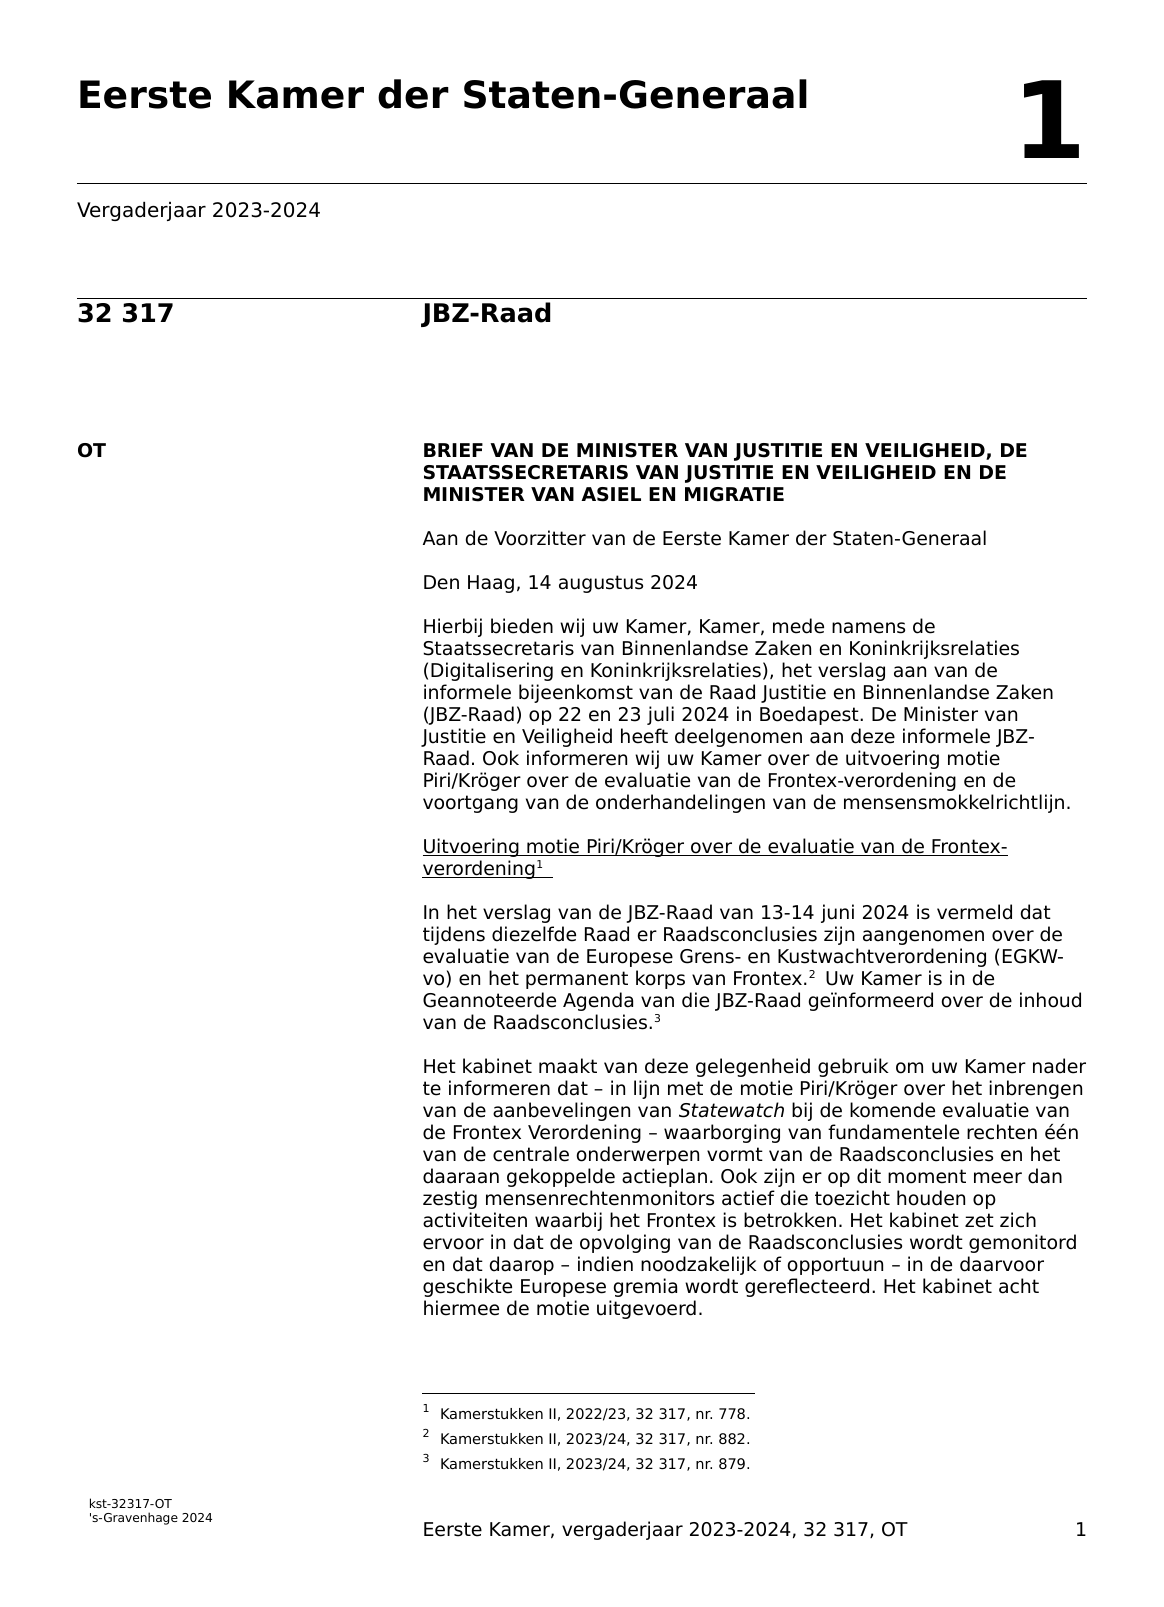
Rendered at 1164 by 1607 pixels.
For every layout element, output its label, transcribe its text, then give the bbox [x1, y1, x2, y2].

subtitle Uitvoering motie Piri/Kröger over de evaluatie van de Frontex-verordening [422, 836, 1087, 880]
text Het kabinet maakt van deze gelegenheid gebruik om uw Kamer nader te informeren dat – in lijn met de motie Piri/Kröger over het inbrengen van de aanbevelingen van Statewatch bij de komende evaluatie van de Frontex Verordening – waarborging van fundamentele rechten één van de centrale onderwerpen vormt van de Raadsconclusies en het daaraan gekoppelde actieplan. Ook zijn er op dit moment meer dan zestig mensenrechtenmonitors actief die toezicht houden op activiteiten waarbij het Frontex is betrokken. Het kabinet zet zich ervoor in dat de opvolging van de Raadsconclusies wordt gemonitord en dat daarop – indien noodzakelijk of opportuun – in de daarvoor geschikte Europese gremia wordt gereflecteerd. Het kabinet acht hiermee de motie uitgevoerd. [422, 1056, 1087, 1320]
table_header Eerste Kamer der Staten-Generaal [77, 59, 886, 183]
text Kamerstukken II, 2023/24, 32 317, nr. 882. [422, 1427, 1087, 1449]
text 's-Gravenhage 2024 [88, 1511, 323, 1525]
subtitle OT BRIEF VAN DE MINISTER VAN JUSTITIE EN VEILIGHEID, DE STAATSSECRETARIS VAN JUSTITIE EN VEILIGHEID EN DE MINISTER VAN ASIEL EN MIGRATIE [77, 440, 1087, 506]
text Aan de Voorzitter van de Eerste Kamer der Staten-Generaal [422, 528, 1087, 550]
text Hierbij bieden wij uw Kamer, Kamer, mede namens de Staatssecretaris van Binnenlandse Zaken en Koninkrijksrelaties (Digitalisering en Koninkrijksrelaties), het verslag aan van de informele bijeenkomst van de Raad Justitie en Binnenlandse Zaken (JBZ-Raad) op 22 en 23 juli 2024 in Boedapest. De Minister van Justitie en Veiligheid heeft deelgenomen aan deze informele JBZ-Raad. Ook informeren wij uw Kamer over de uitvoering motie Piri/Kröger over de evaluatie van de Frontex-verordening en de voortgang van de onderhandelingen van de mensensmokkelrichtlijn. [422, 616, 1087, 814]
text kst-32317-OT [88, 1497, 323, 1511]
table_header 1 [886, 59, 1087, 183]
text Kamerstukken II, 2022/23, 32 317, nr. 778. [422, 1402, 1087, 1424]
text Kamerstukken II, 2023/24, 32 317, nr. 879. [422, 1452, 1087, 1474]
text Den Haag, 14 augustus 2024 [422, 572, 1087, 594]
table_cell Vergaderjaar 2023-2024 [77, 184, 1087, 298]
text In het verslag van de JBZ-Raad van 13-14 juni 2024 is vermeld dat tijdens diezelfde Raad er Raadsconclusies zijn aangenomen over de evaluatie van de Europese Grens- en Kustwachtverordening (EGKW-vo) en het permanent korps van Frontex. Uw Kamer is in de Geannoteerde Agenda van die JBZ-Raad geïnformeerd over de inhoud van de Raadsconclusies. [422, 902, 1087, 1034]
subtitle 32 317 JBZ-Raad [77, 299, 1087, 329]
